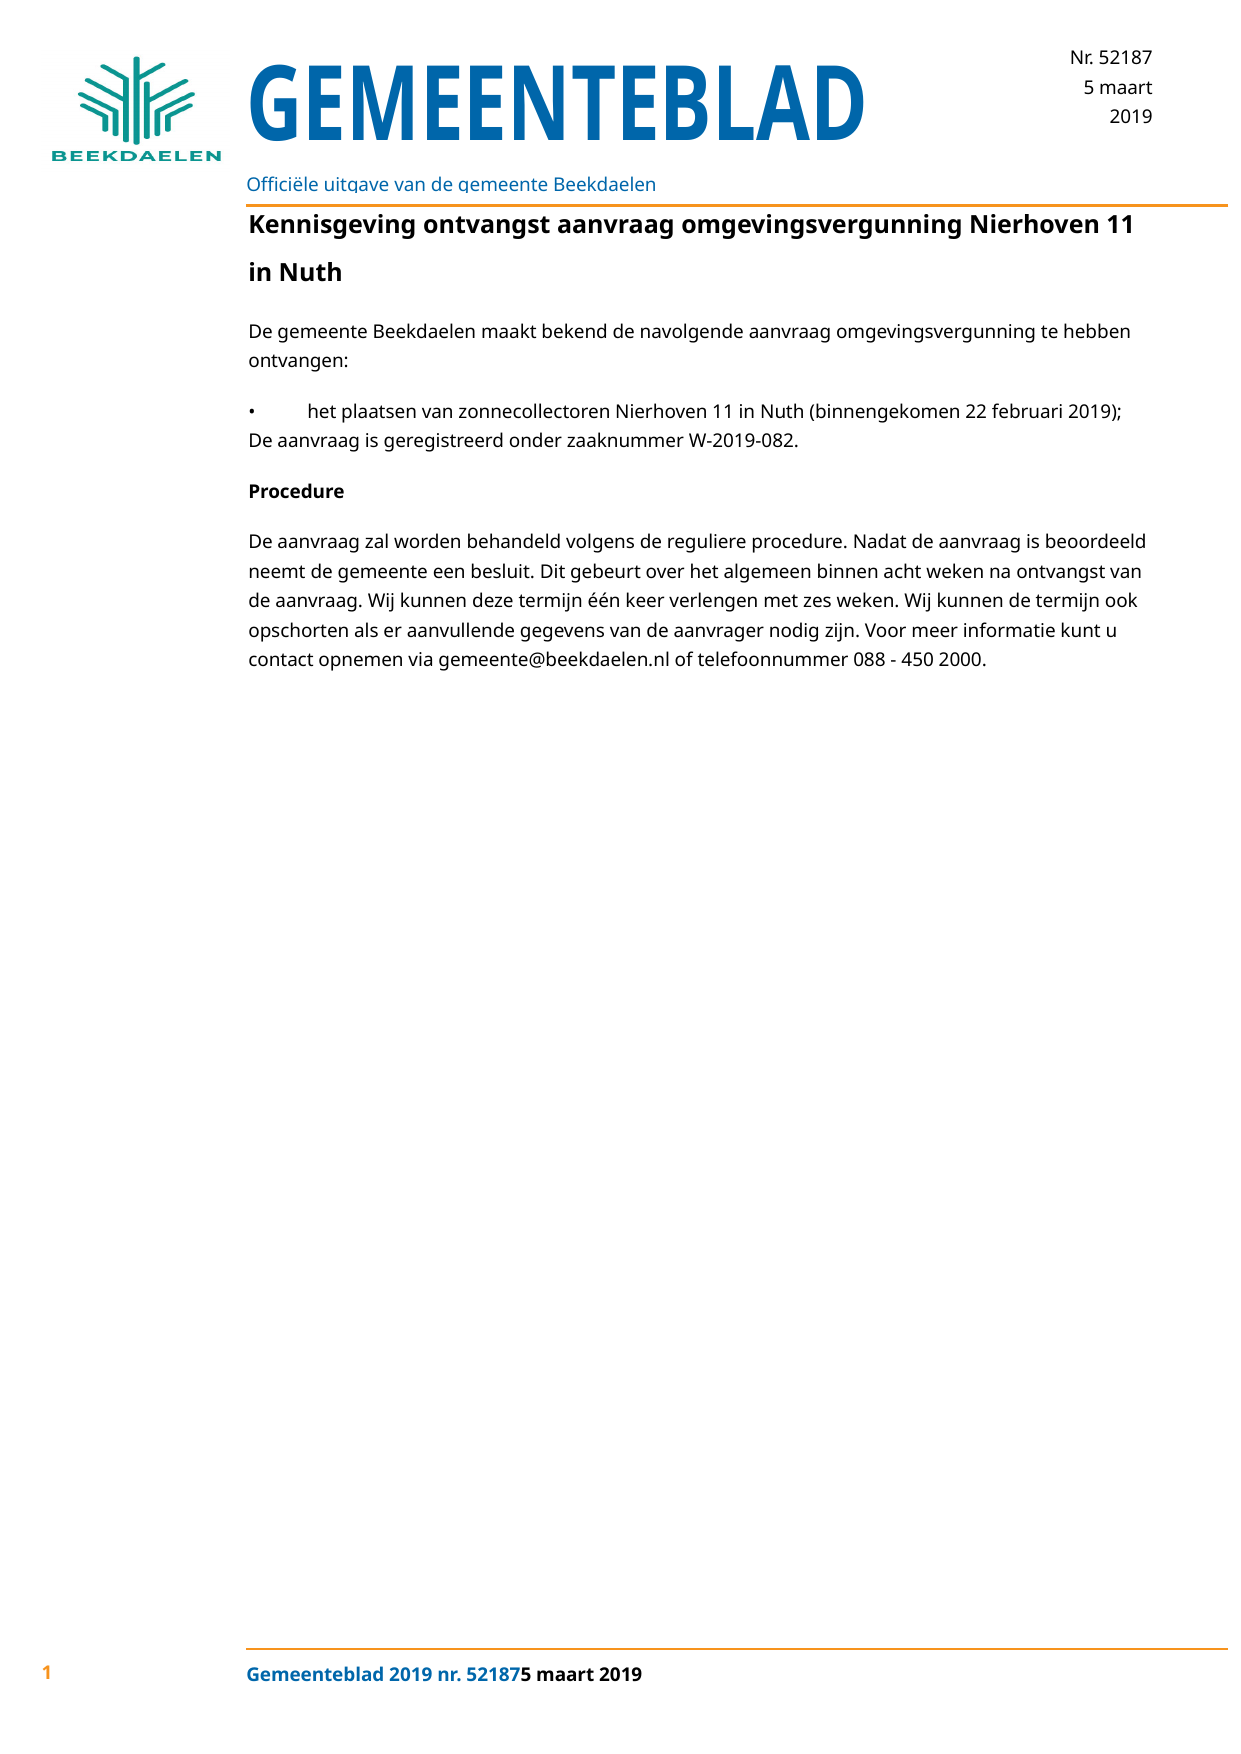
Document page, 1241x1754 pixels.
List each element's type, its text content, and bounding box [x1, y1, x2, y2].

text Kennisgeving ontvangst aanvraag omgevingsvergunning Nierhoven 11 in Nuth [248, 207, 1152, 288]
text De aanvraag is geregistreerd onder zaaknummer W-2019-082. [248, 427, 1152, 453]
text De aanvraag zal worden behandeld volgens de reguliere procedure. Nadat de aanvraag is beoordeeld neemt de gemeente een besluit. Dit gebeurt over het algemeen binnen acht weken na ontvangst van de aanvraag. Wij kunnen deze termijn één keer verlengen met zes weken. Wij kunnen de termijn ook opschorten als er aanvullende gegevens van de aanvrager nodig zijn. Voor meer informatie kunt u contact opnemen via gemeente@beekdaelen.nl of telefoonnummer 088 - 450 2000. [248, 528, 1152, 672]
list het plaatsen van zonnecollectoren Nierhoven 11 in Nuth (binnengekomen 22 februari 2019); [248, 398, 1152, 424]
text De gemeente Beekdaelen maakt bekend de navolgende aanvraag omgevingsvergunning te hebben ontvangen: [248, 318, 1152, 373]
text Procedure [248, 478, 1152, 504]
picture [41, 47, 231, 172]
